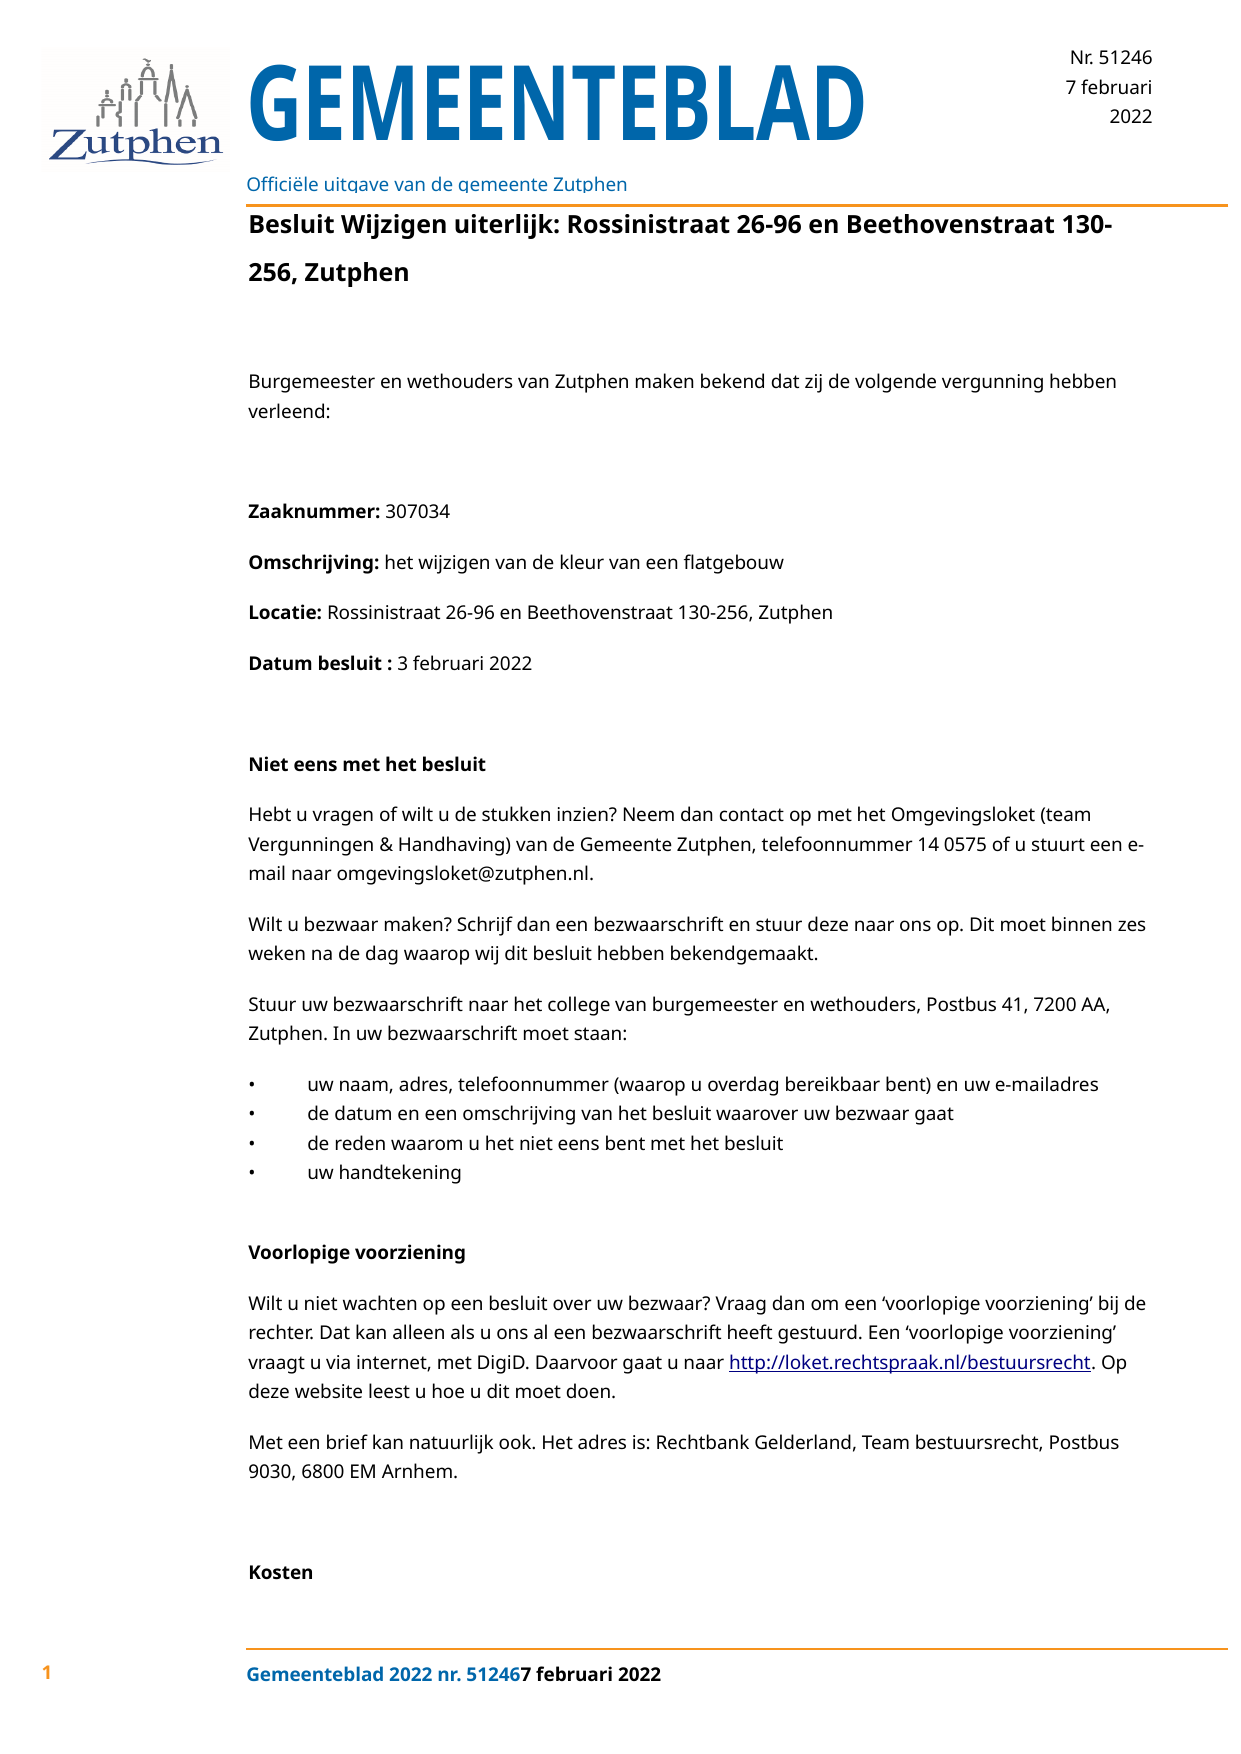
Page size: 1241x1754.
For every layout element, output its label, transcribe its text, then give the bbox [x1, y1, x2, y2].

text Omschrijving: het wijzigen van de kleur van een flatgebouw [248, 549, 1152, 575]
list uw naam, adres, telefoonnummer (waarop u overdag bereikbaar bent) en uw e-mailadres [248, 1071, 1152, 1097]
text Stuur uw bezwaarschrift naar het college van burgemeester en wethouders, Postbus 41, 7200 AA, Zutphen. In uw bezwaarschrift moet staan: [248, 991, 1152, 1046]
text Zaaknummer: 307034 [248, 499, 1152, 524]
list uw handtekening [248, 1159, 1152, 1185]
list de reden waarom u het niet eens bent met het besluit [248, 1130, 1152, 1156]
text Burgemeester en wethouders van Zutphen maken bekend dat zij de volgende vergunning hebben verleend: [248, 368, 1152, 424]
text Wilt u bezwaar maken? Schrijf dan een bezwaarschrift en stuur deze naar ons op. Dit moet binnen zes weken na de dag waarop wij dit besluit hebben bekendgemaakt. [248, 911, 1152, 966]
text Locatie: Rossinistraat 26-96 en Beethovenstraat 130-256, Zutphen [248, 599, 1152, 625]
picture [41, 47, 231, 172]
text Niet eens met het besluit [248, 751, 1152, 777]
text Hebt u vragen of wilt u de stukken inzien? Neem dan contact op met het Omgevingsloket (team Vergunningen & Handhaving) van de Gemeente Zutphen, telefoonnummer 14 0575 of u stuurt een e-mail naar omgevingsloket@zutphen.nl. [248, 801, 1152, 886]
text Besluit Wijzigen uiterlijk: Rossinistraat 26-96 en Beethovenstraat 130-256, Zutphen [248, 207, 1152, 288]
text Met een brief kan natuurlijk ook. Het adres is: Rechtbank Gelderland, Team bestuursrecht, Postbus 9030, 6800 EM Arnhem. [248, 1429, 1152, 1484]
text Voorlopige voorziening [248, 1239, 1152, 1265]
text Kosten [248, 1559, 1152, 1585]
text Wilt u niet wachten op een besluit over uw bezwaar? Vraag dan om een ‘voorlopige voorziening’ bij de rechter. Dat kan alleen als u ons al een bezwaarschrift heeft gestuurd. Een ‘voorlopige voorziening’ vraagt u via internet, met DigiD. Daarvoor gaat u naar http://loket.rechtspraak.nl/bestuursrecht. Op deze website leest u hoe u dit moet doen. [248, 1290, 1152, 1404]
list de datum en een omschrijving van het besluit waarover uw bezwaar gaat [248, 1100, 1152, 1126]
text Datum besluit : 3 februari 2022 [248, 650, 1152, 676]
